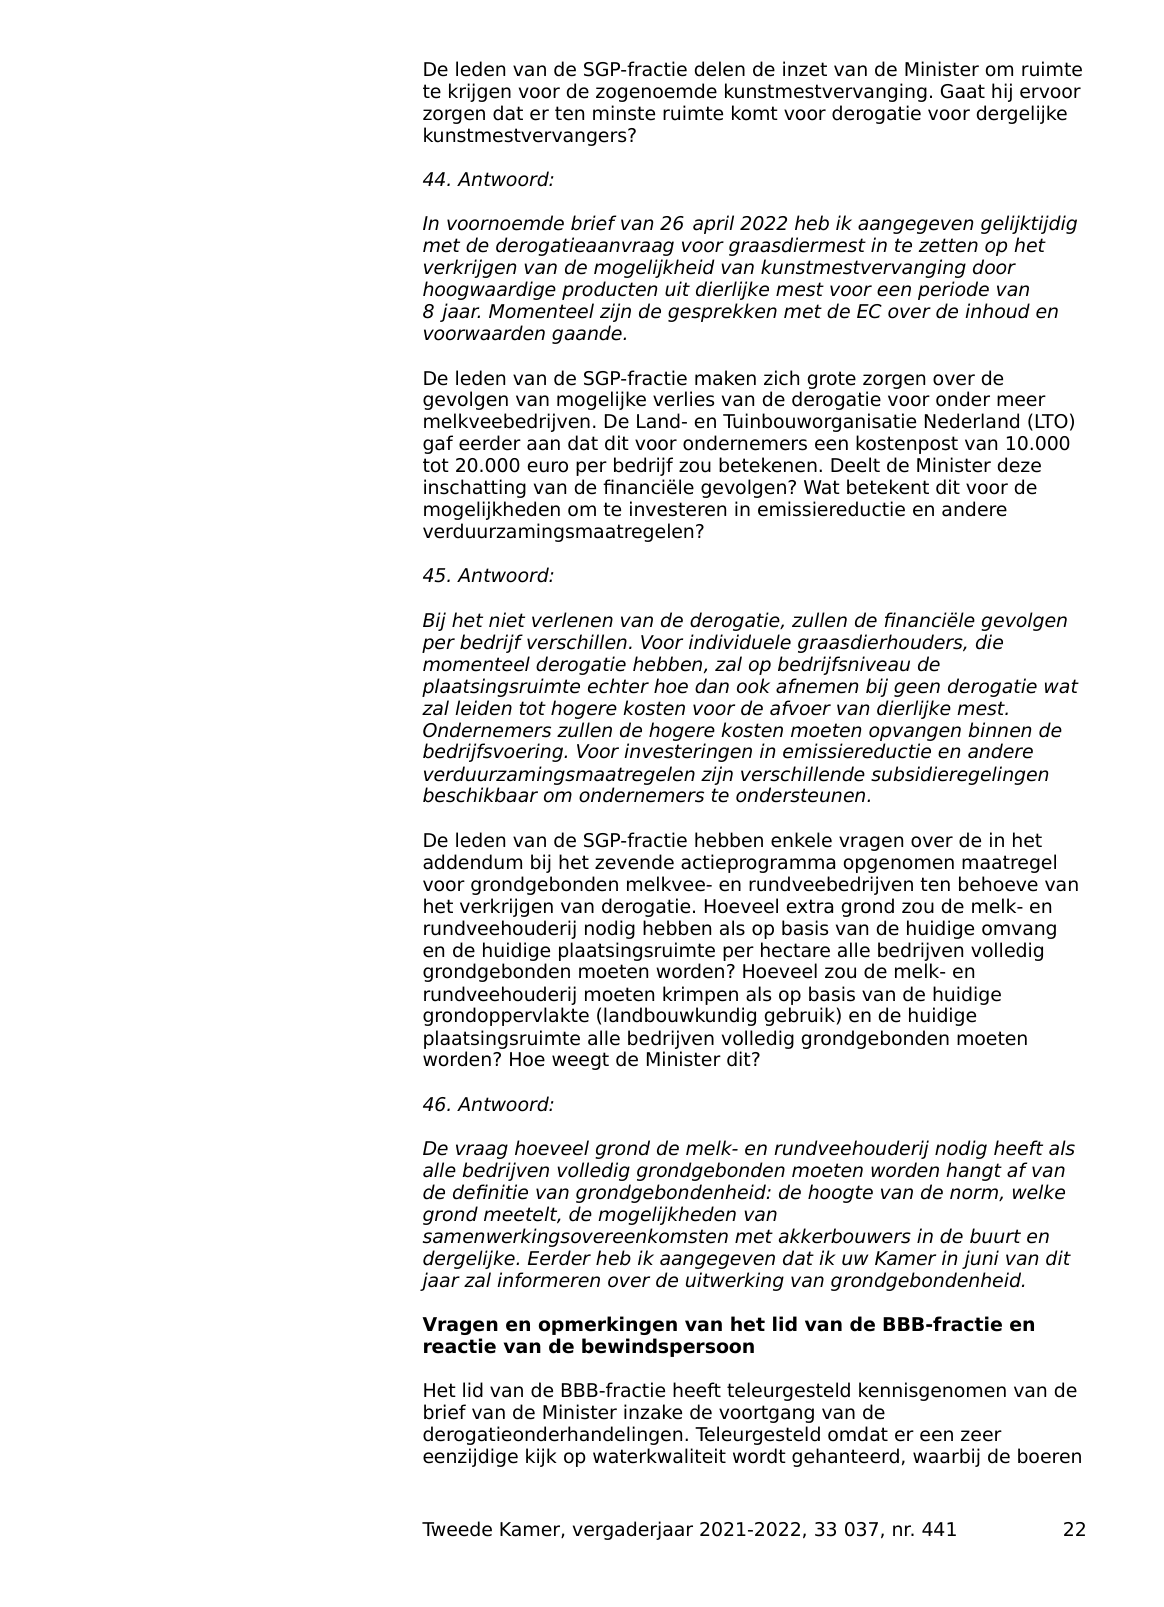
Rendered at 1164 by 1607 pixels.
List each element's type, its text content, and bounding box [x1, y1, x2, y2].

text De leden van de SGP-fractie maken zich grote zorgen over de gevolgen van mogelijke verlies van de derogatie voor onder meer melkveebedrijven. De Land- en Tuinbouworganisatie Nederland (LTO) gaf eerder aan dat dit voor ondernemers een kostenpost van 10.000 tot 20.000 euro per bedrijf zou betekenen. Deelt de Minister deze inschatting van de financiële gevolgen? Wat betekent dit voor de mogelijkheden om te investeren in emissiereductie en andere verduurzamingsmaatregelen? [422, 367, 1087, 543]
subtitle Vragen en opmerkingen van het lid van de BBB-fractie en reactie van de bewindspersoon [422, 1314, 1087, 1358]
text De leden van de SGP-fractie delen de inzet van de Minister om ruimte te krijgen voor de zogenoemde kunstmestvervanging. Gaat hij ervoor zorgen dat er ten minste ruimte komt voor derogatie voor dergelijke kunstmestvervangers? [422, 59, 1087, 147]
subtitle 44. Antwoord: [422, 169, 1087, 191]
text De leden van de SGP-fractie hebben enkele vragen over de in het addendum bij het zevende actieprogramma opgenomen maatregel voor grondgebonden melkvee- en rundveebedrijven ten behoeve van het verkrijgen van derogatie. Hoeveel extra grond zou de melk- en rundveehouderij nodig hebben als op basis van de huidige omvang en de huidige plaatsingsruimte per hectare alle bedrijven volledig grondgebonden moeten worden? Hoeveel zou de melk- en rundveehouderij moeten krimpen als op basis van de huidige grondoppervlakte (landbouwkundig gebruik) en de huidige plaatsingsruimte alle bedrijven volledig grondgebonden moeten worden? Hoe weegt de Minister dit? [422, 829, 1087, 1071]
text Het lid van de BBB-fractie heeft teleurgesteld kennisgenomen van de brief van de Minister inzake de voortgang van de derogatieonderhandelingen. Teleurgesteld omdat er een zeer eenzijdige kijk op waterkwaliteit wordt gehanteerd, waarbij de boeren [422, 1380, 1087, 1468]
subtitle 46. Antwoord: [422, 1093, 1087, 1116]
text Bij het niet verlenen van de derogatie, zullen de financiële gevolgen per bedrijf verschillen. Voor individuele graasdierhouders, die momenteel derogatie hebben, zal op bedrijfsniveau de plaatsingsruimte echter hoe dan ook afnemen bij geen derogatie wat zal leiden tot hogere kosten voor de afvoer van dierlijke mest. Ondernemers zullen de hogere kosten moeten opvangen binnen de bedrijfsvoering. Voor investeringen in emissiereductie en andere verduurzamingsmaatregelen zijn verschillende subsidieregelingen beschikbaar om ondernemers te ondersteunen. [422, 609, 1087, 807]
text In voornoemde brief van 26 april 2022 heb ik aangegeven gelijktijdig met de derogatieaanvraag voor graasdiermest in te zetten op het verkrijgen van de mogelijkheid van kunstmestvervanging door hoogwaardige producten uit dierlijke mest voor een periode van 8 jaar. Momenteel zijn de gesprekken met de EC over de inhoud en voorwaarden gaande. [422, 213, 1087, 345]
subtitle 45. Antwoord: [422, 565, 1087, 587]
text De vraag hoeveel grond de melk- en rundveehouderij nodig heeft als alle bedrijven volledig grondgebonden moeten worden hangt af van de definitie van grondgebondenheid: de hoogte van de norm, welke grond meetelt, de mogelijkheden van samenwerkingsovereenkomsten met akkerbouwers in de buurt en dergelijke. Eerder heb ik aangegeven dat ik uw Kamer in juni van dit jaar zal informeren over de uitwerking van grondgebondenheid. [422, 1138, 1087, 1292]
